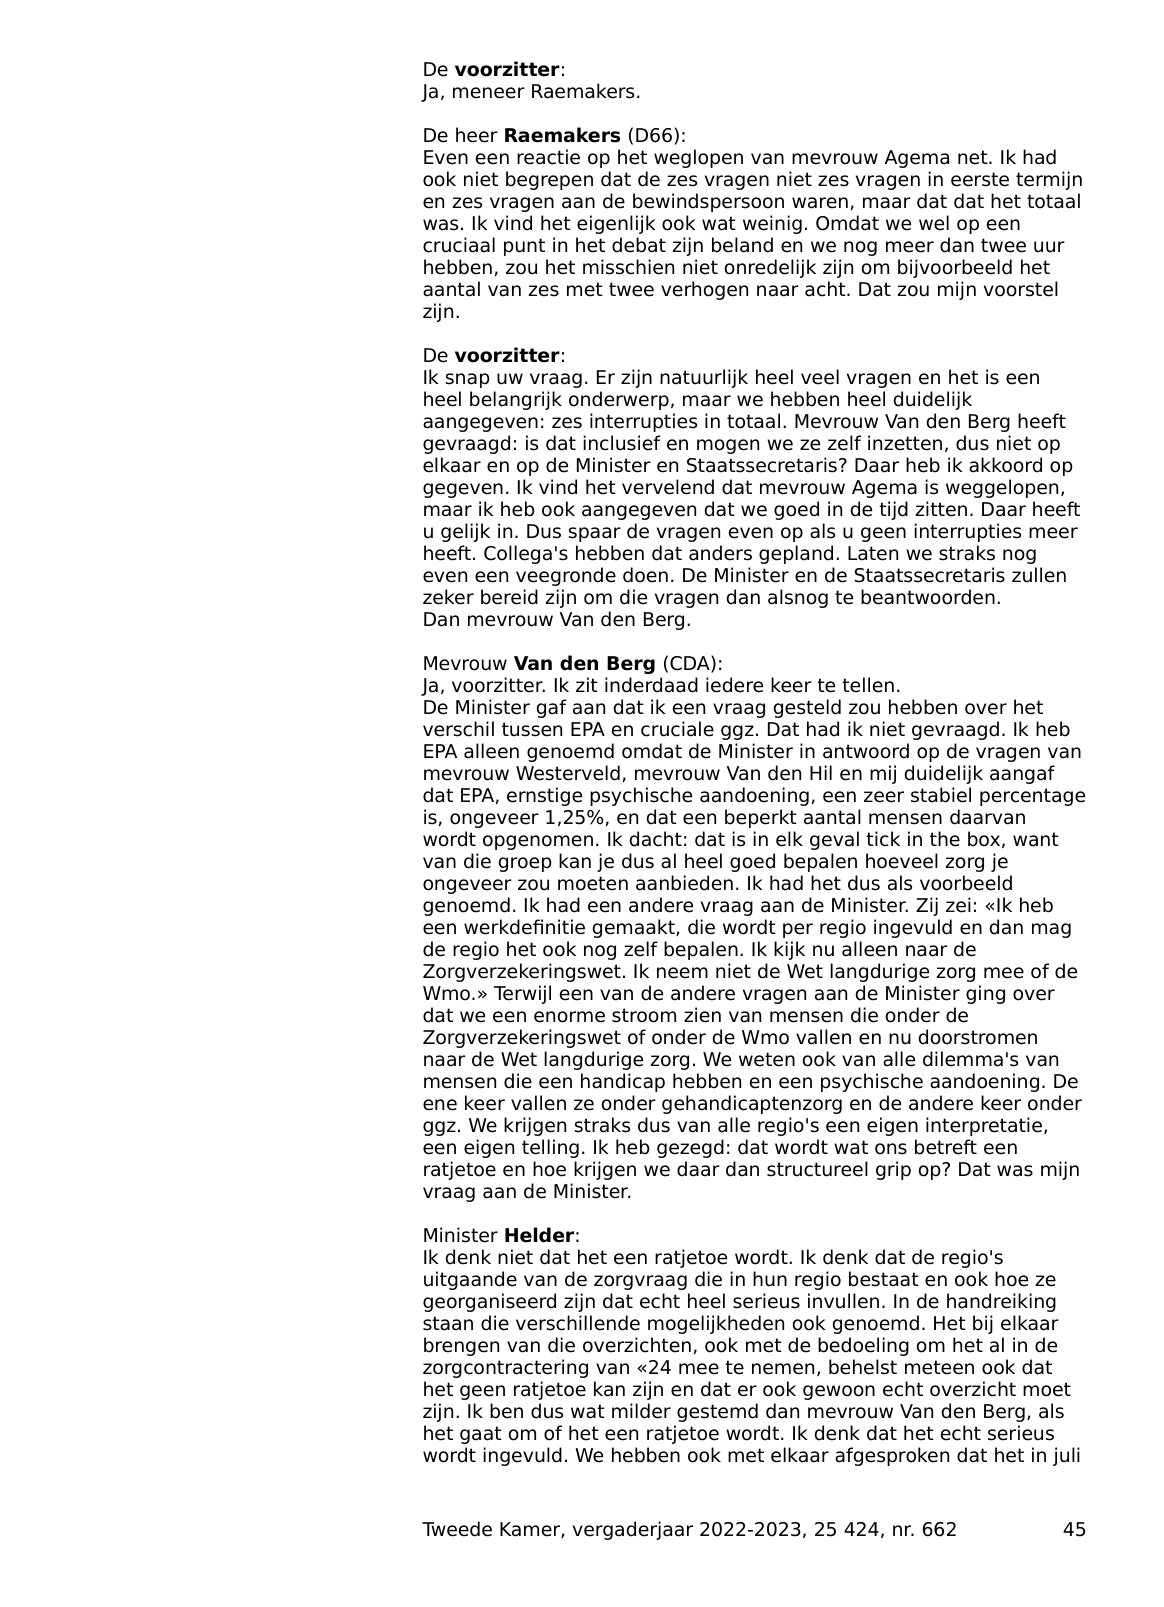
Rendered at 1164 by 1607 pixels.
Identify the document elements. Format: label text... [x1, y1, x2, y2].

text Mevrouw Van den Berg (CDA): [422, 653, 1087, 675]
text De Minister gaf aan dat ik een vraag gesteld zou hebben over het verschil tussen EPA en cruciale ggz. Dat had ik niet gevraagd. Ik heb EPA alleen genoemd omdat de Minister in antwoord op de vragen van mevrouw Westerveld, mevrouw Van den Hil en mij duidelijk aangaf dat EPA, ernstige psychische aandoening, een zeer stabiel percentage is, ongeveer 1,25%, en dat een beperkt aantal mensen daarvan wordt opgenomen. Ik dacht: dat is in elk geval tick in the box, want van die groep kan je dus al heel goed bepalen hoeveel zorg je ongeveer zou moeten aanbieden. Ik had het dus als voorbeeld genoemd. Ik had een andere vraag aan de Minister. Zij zei: «Ik heb een werkdefinitie gemaakt, die wordt per regio ingevuld en dan mag de regio het ook nog zelf bepalen. Ik kijk nu alleen naar de Zorgverzekeringswet. Ik neem niet de Wet langdurige zorg mee of de Wmo.» Terwijl een van de andere vragen aan de Minister ging over dat we een enorme stroom zien van mensen die onder de Zorgverzekeringswet of onder de Wmo vallen en nu doorstromen naar de Wet langdurige zorg. We weten ook van alle dilemma's van mensen die een handicap hebben en een psychische aandoening. De ene keer vallen ze onder gehandicaptenzorg en de andere keer onder ggz. We krijgen straks dus van alle regio's een eigen interpretatie, een eigen telling. Ik heb gezegd: dat wordt wat ons betreft een ratjetoe en hoe krijgen we daar dan structureel grip op? Dat was mijn vraag aan de Minister. [422, 697, 1087, 1203]
text De voorzitter: [422, 59, 1087, 81]
text De voorzitter: [422, 345, 1087, 367]
text Dan mevrouw Van den Berg. [422, 609, 1087, 631]
text Ik denk niet dat het een ratjetoe wordt. Ik denk dat de regio's uitgaande van de zorgvraag die in hun regio bestaat en ook hoe ze georganiseerd zijn dat echt heel serieus invullen. In de handreiking staan die verschillende mogelijkheden ook genoemd. Het bij elkaar brengen van die overzichten, ook met de bedoeling om het al in de zorgcontractering van «24 mee te nemen, behelst meteen ook dat het geen ratjetoe kan zijn en dat er ook gewoon echt overzicht moet zijn. Ik ben dus wat milder gestemd dan mevrouw Van den Berg, als het gaat om of het een ratjetoe wordt. Ik denk dat het echt serieus wordt ingevuld. We hebben ook met elkaar afgesproken dat het in juli [422, 1247, 1087, 1467]
text Minister Helder: [422, 1225, 1087, 1247]
text Ja, meneer Raemakers. [422, 81, 1087, 103]
text Even een reactie op het weglopen van mevrouw Agema net. Ik had ook niet begrepen dat de zes vragen niet zes vragen in eerste termijn en zes vragen aan de bewindspersoon waren, maar dat dat het totaal was. Ik vind het eigenlijk ook wat weinig. Omdat we wel op een cruciaal punt in het debat zijn beland en we nog meer dan twee uur hebben, zou het misschien niet onredelijk zijn om bijvoorbeeld het aantal van zes met twee verhogen naar acht. Dat zou mijn voorstel zijn. [422, 147, 1087, 323]
text Ja, voorzitter. Ik zit inderdaad iedere keer te tellen. [422, 675, 1087, 697]
text De heer Raemakers (D66): [422, 125, 1087, 147]
text Ik snap uw vraag. Er zijn natuurlijk heel veel vragen en het is een heel belangrijk onderwerp, maar we hebben heel duidelijk aangegeven: zes interrupties in totaal. Mevrouw Van den Berg heeft gevraagd: is dat inclusief en mogen we ze zelf inzetten, dus niet op elkaar en op de Minister en Staatssecretaris? Daar heb ik akkoord op gegeven. Ik vind het vervelend dat mevrouw Agema is weggelopen, maar ik heb ook aangegeven dat we goed in de tijd zitten. Daar heeft u gelijk in. Dus spaar de vragen even op als u geen interrupties meer heeft. Collega's hebben dat anders gepland. Laten we straks nog even een veegronde doen. De Minister en de Staatssecretaris zullen zeker bereid zijn om die vragen dan alsnog te beantwoorden. [422, 367, 1087, 609]
